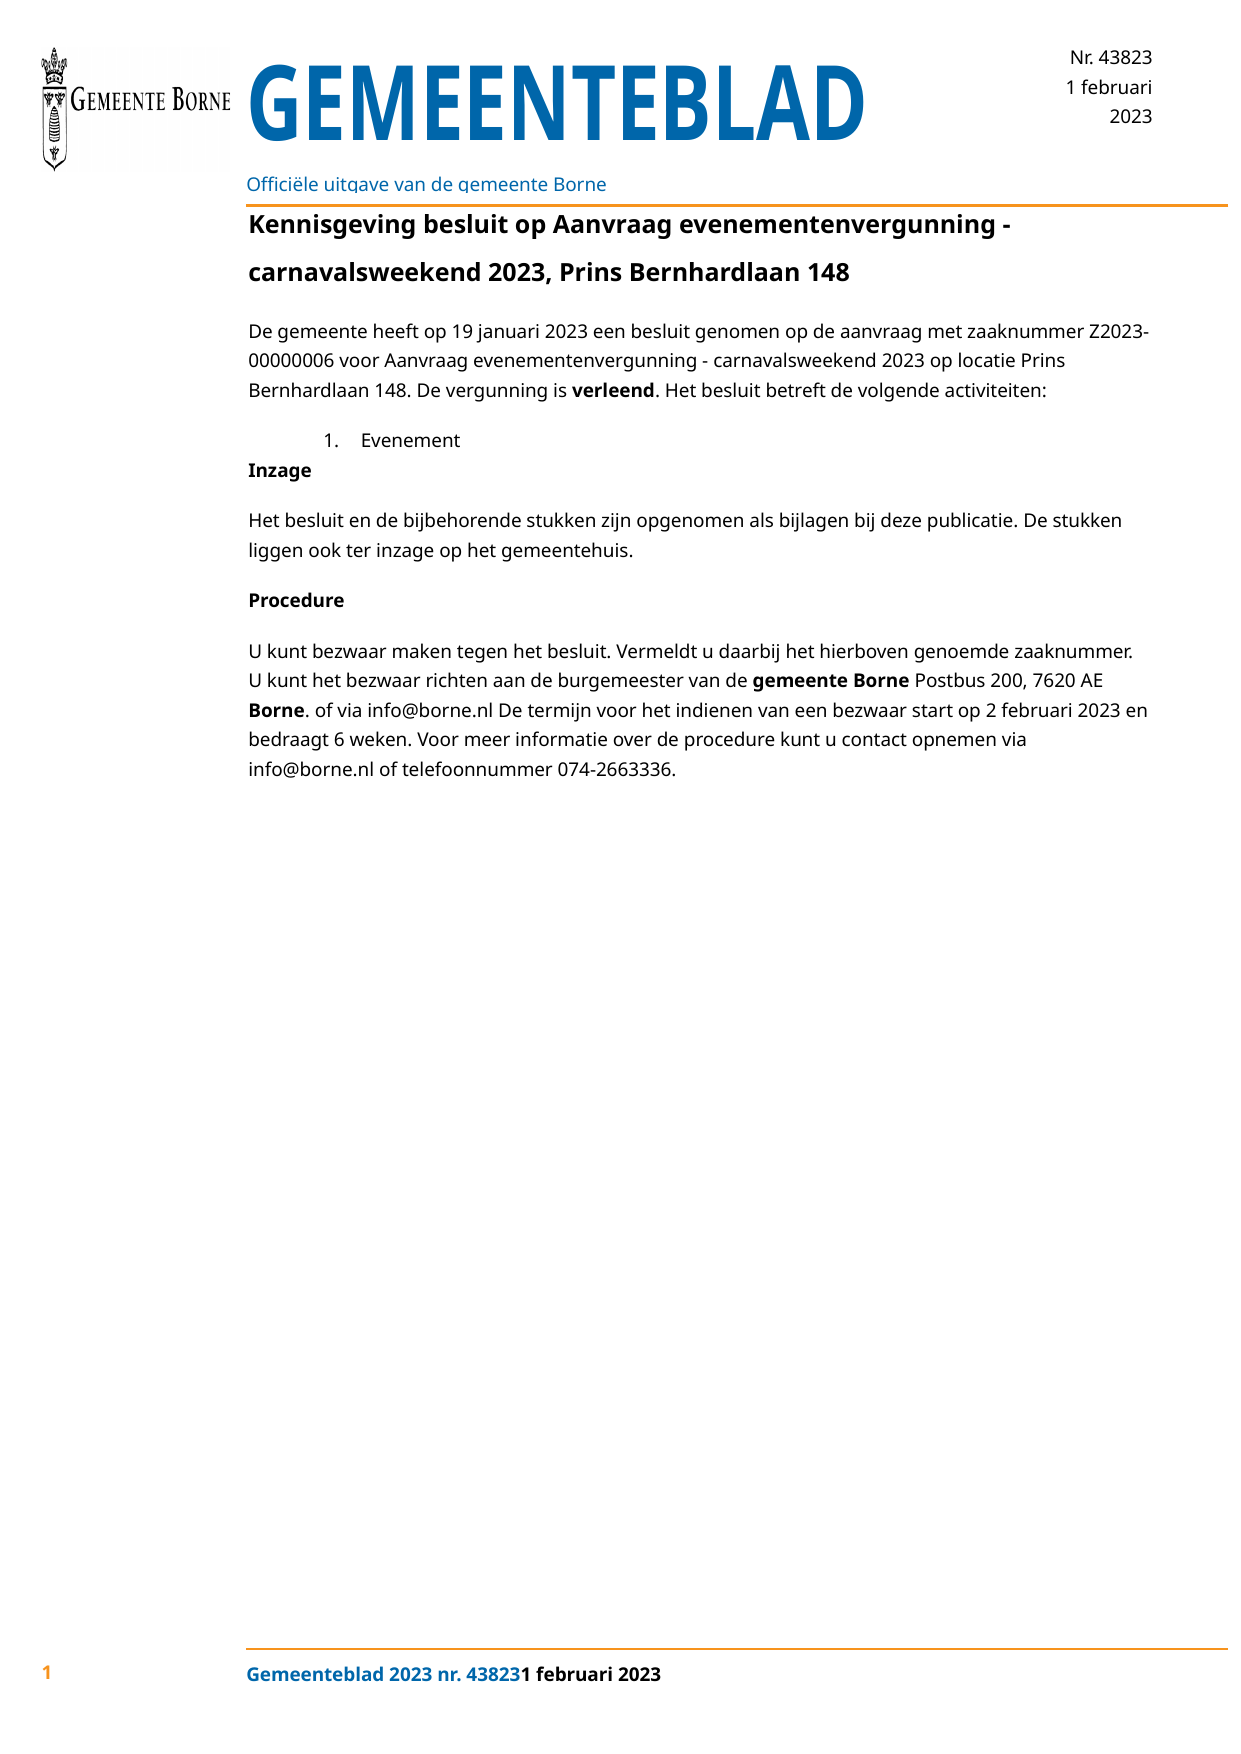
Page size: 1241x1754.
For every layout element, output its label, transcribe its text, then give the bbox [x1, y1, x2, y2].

text Kennisgeving besluit op Aanvraag evenementenvergunning - carnavalsweekend 2023, Prins Bernhardlaan 148 [248, 207, 1152, 288]
text Procedure [248, 587, 1152, 613]
text De gemeente heeft op 19 januari 2023 een besluit genomen op de aanvraag met zaaknummer Z2023-00000006 voor Aanvraag evenementenvergunning - carnavalsweekend 2023 op locatie Prins Bernhardlaan 148. De vergunning is verleend. Het besluit betreft de volgende activiteiten: [248, 318, 1152, 403]
picture [41, 47, 231, 172]
text Het besluit en de bijbehorende stukken zijn opgenomen als bijlagen bij deze publicatie. De stukken liggen ook ter inzage op het gemeentehuis. [248, 507, 1152, 563]
text Inzage [248, 457, 1152, 483]
text U kunt bezwaar maken tegen het besluit. Vermeldt u daarbij het hierboven genoemde zaaknummer. U kunt het bezwaar richten aan de burgemeester van de gemeente Borne Postbus 200, 7620 AE Borne. of via info@borne.nl De termijn voor het indienen van een bezwaar start op 2 februari 2023 en bedraagt 6 weken. Voor meer informatie over de procedure kunt u contact opnemen via info@borne.nl of telefoonnummer 074-2663336. [248, 638, 1152, 782]
list Evenement [323, 427, 1152, 453]
